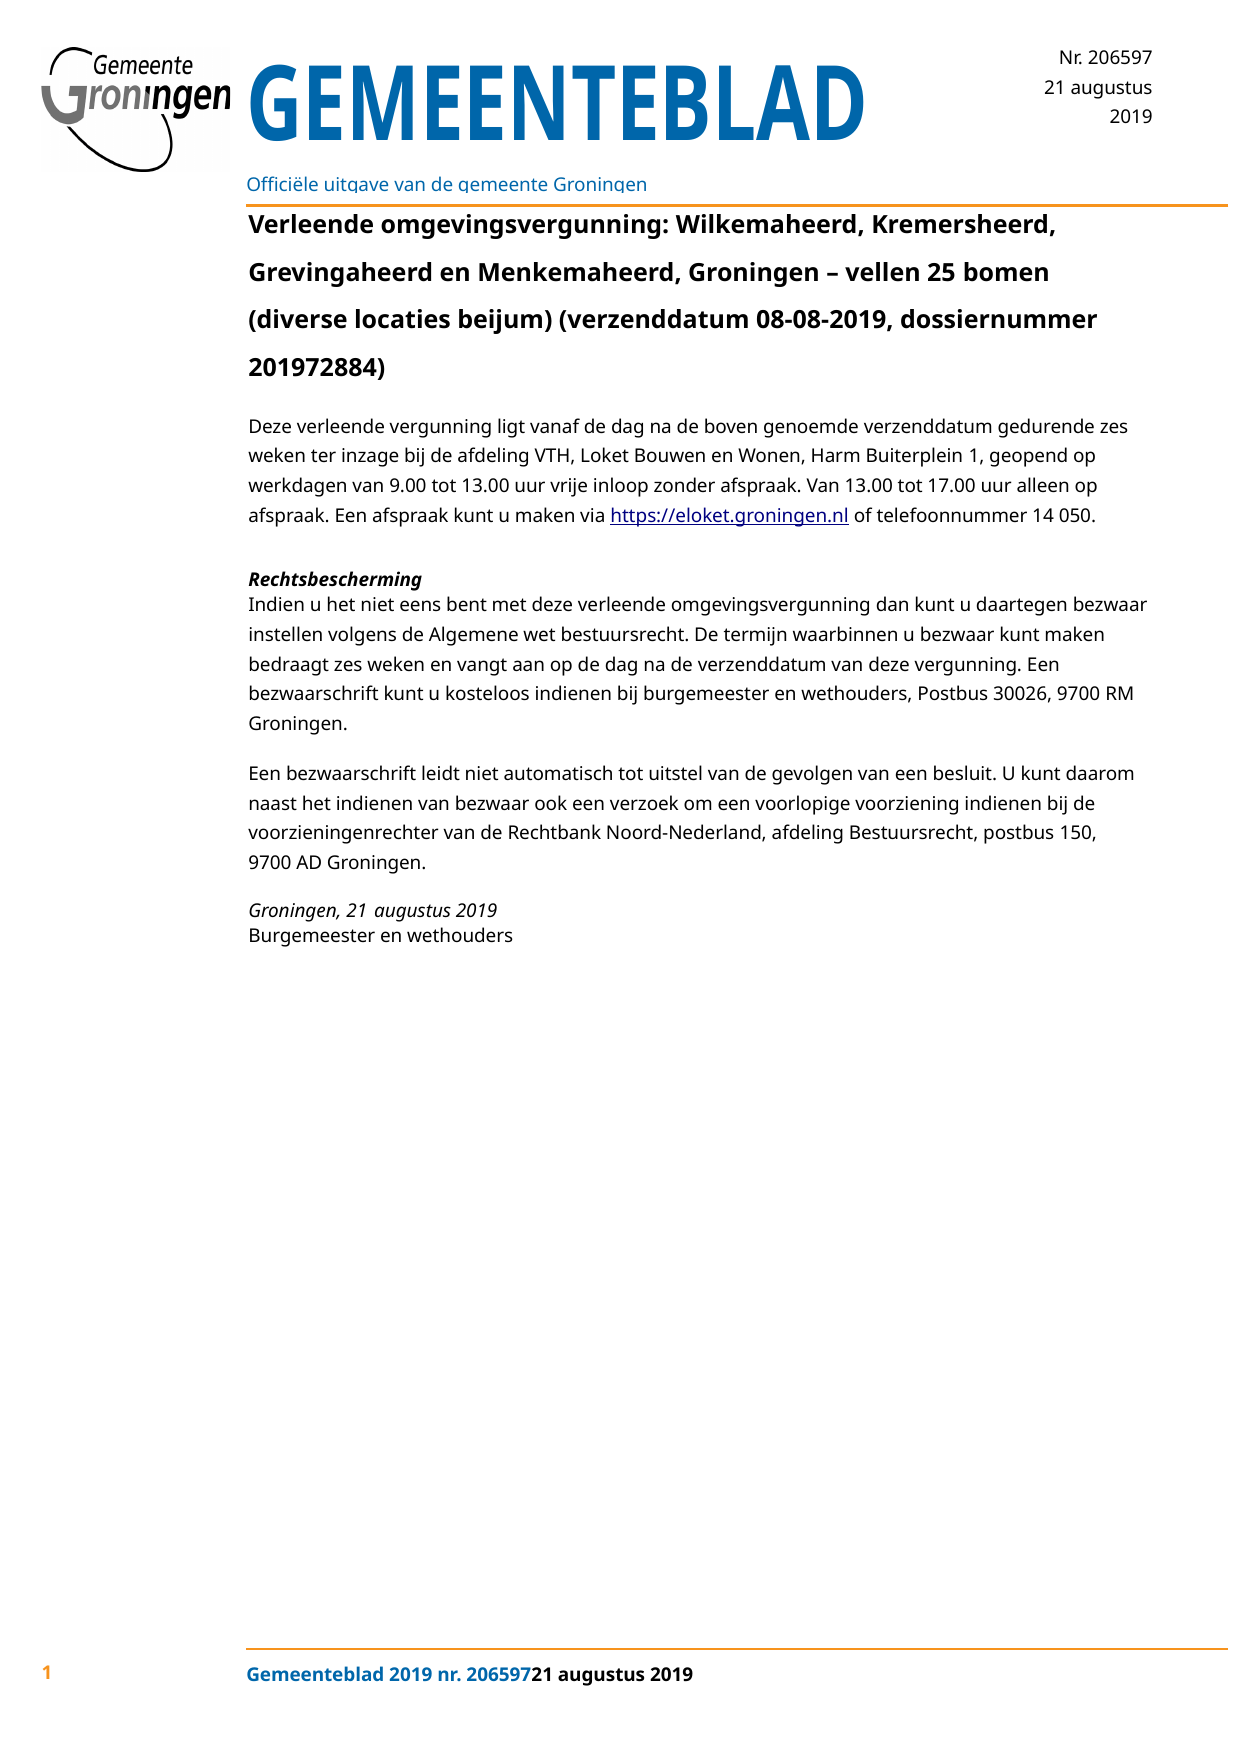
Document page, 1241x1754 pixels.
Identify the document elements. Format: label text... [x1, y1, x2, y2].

picture [41, 47, 231, 172]
text Rechtsbescherming [248, 566, 1152, 592]
text Indien u het niet eens bent met deze verleende omgevingsvergunning dan kunt u daartegen bezwaar instellen volgens de Algemene wet bestuursrecht. De termijn waarbinnen u bezwaar kunt maken bedraagt zes weken en vangt aan op de dag na de verzenddatum van deze vergunning. Een bezwaarschrift kunt u kosteloos indienen bij burgemeester en wethouders, Postbus 30026, 9700 RM Groningen. [248, 592, 1152, 736]
text Groningen, 21 augustus 2019 [248, 897, 1152, 923]
text Een bezwaarschrift leidt niet automatisch tot uitstel van de gevolgen van een besluit. U kunt daarom naast het indienen van bezwaar ook een verzoek om een voorlopige voorziening indienen bij de voorzieningenrechter van de Rechtbank Noord-Nederland, afdeling Bestuursrecht, postbus 150, 9700 AD Groningen. [248, 760, 1152, 875]
text Deze verleende vergunning ligt vanaf de dag na de boven genoemde verzenddatum gedurende zes weken ter inzage bij de afdeling VTH, Loket Bouwen en Wonen, Harm Buiterplein 1, geopend op werkdagen van 9.00 tot 13.00 uur vrije inloop zonder afspraak. Van 13.00 tot 17.00 uur alleen op afspraak. Een afspraak kunt u maken via https://eloket.groningen.nl of telefoonnummer 14 050. [248, 413, 1152, 528]
text Verleende omgevingsvergunning: Wilkemaheerd, Kremersheerd, Grevingaheerd en Menkemaheerd, Groningen – vellen 25 bomen (diverse locaties beijum) (verzenddatum 08-08-2019, dossiernummer 201972884) [248, 207, 1152, 384]
text Burgemeester en wethouders [248, 923, 1152, 948]
